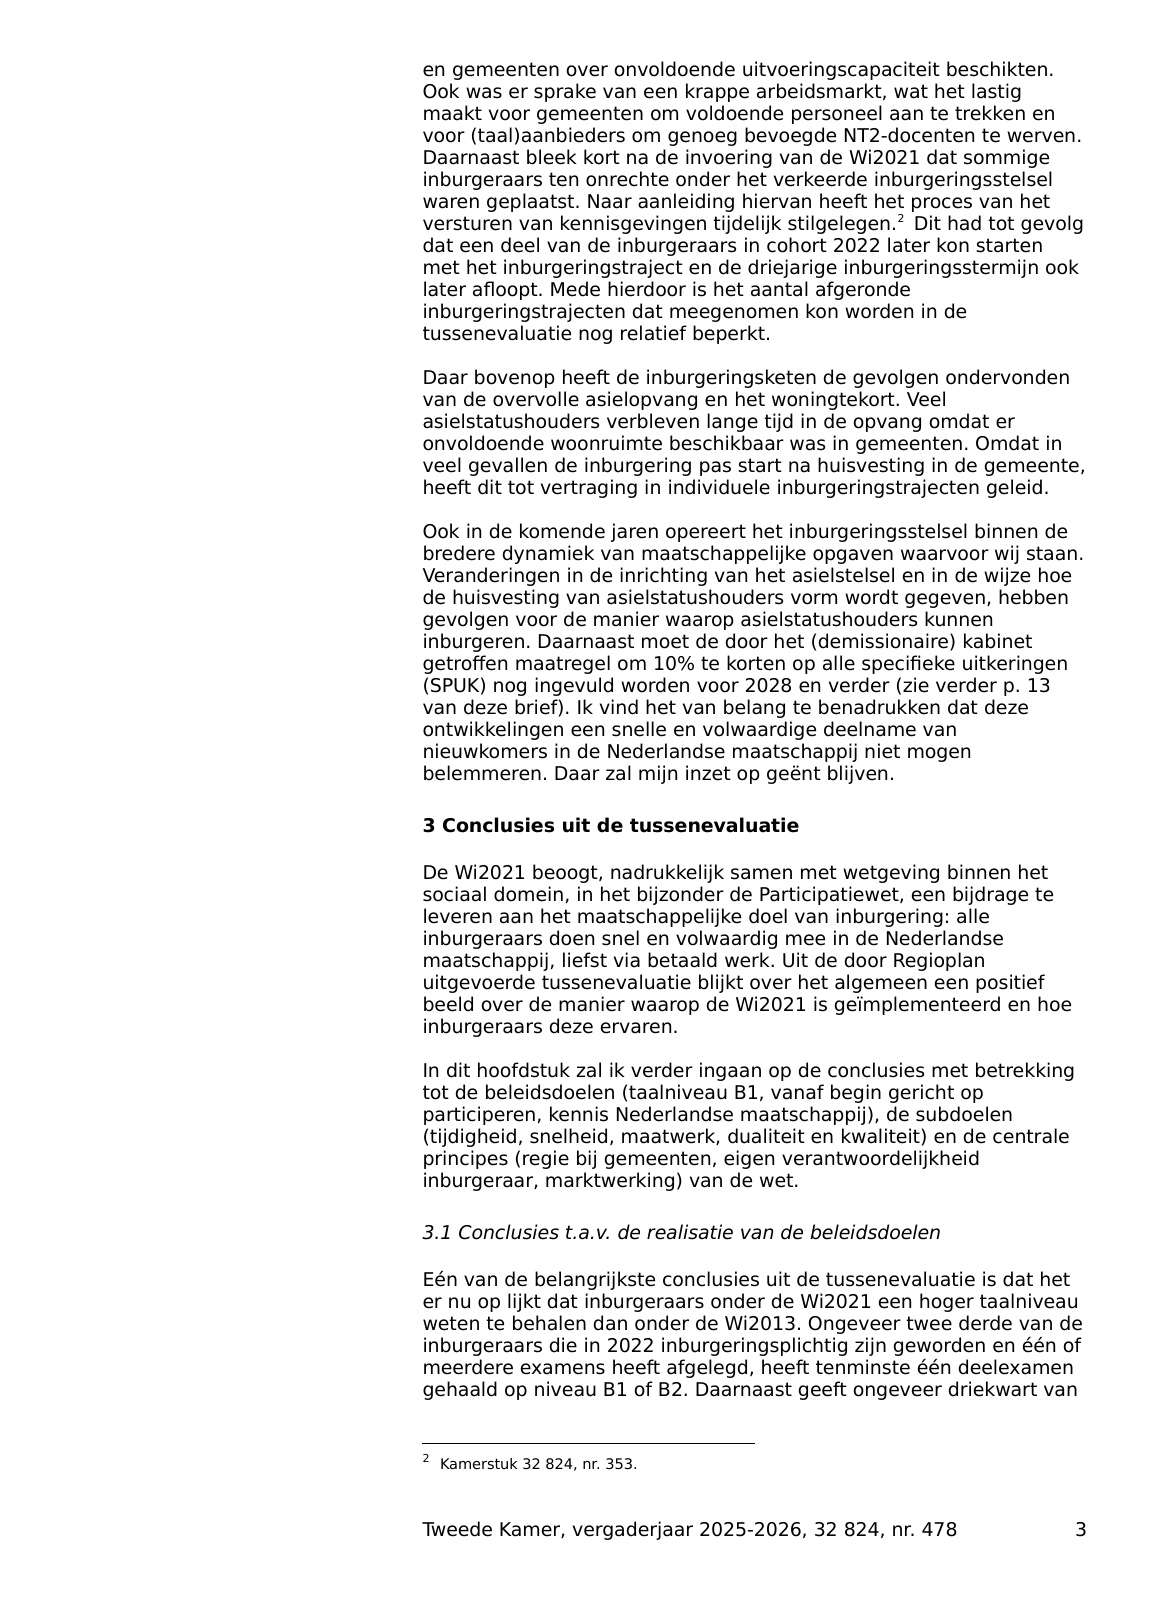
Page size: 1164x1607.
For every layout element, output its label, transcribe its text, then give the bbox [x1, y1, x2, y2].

subtitle 3.1 Conclusies t.a.v. de realisatie van de beleidsdoelen [422, 1222, 1087, 1244]
text en gemeenten over onvoldoende uitvoeringscapaciteit beschikten. Ook was er sprake van een krappe arbeidsmarkt, wat het lastig maakt voor gemeenten om voldoende personeel aan te trekken en voor (taal)aanbieders om genoeg bevoegde NT2-docenten te werven. [422, 59, 1087, 147]
text In dit hoofdstuk zal ik verder ingaan op de conclusies met betrekking tot de beleidsdoelen (taalniveau B1, vanaf begin gericht op participeren, kennis Nederlandse maatschappij), de subdoelen (tijdigheid, snelheid, maatwerk, dualiteit en kwaliteit) en de centrale principes (regie bij gemeenten, eigen verantwoordelijkheid inburgeraar, marktwerking) van de wet. [422, 1060, 1087, 1192]
text Ook in de komende jaren opereert het inburgeringsstelsel binnen de bredere dynamiek van maatschappelijke opgaven waarvoor wij staan. Veranderingen in de inrichting van het asielstelsel en in de wijze hoe de huisvesting van asielstatushouders vorm wordt gegeven, hebben gevolgen voor de manier waarop asielstatushouders kunnen inburgeren. Daarnaast moet de door het (demissionaire) kabinet getroffen maatregel om 10% te korten op alle specifieke uitkeringen (SPUK) nog ingevuld worden voor 2028 en verder (zie verder p. 13 van deze brief). Ik vind het van belang te benadrukken dat deze ontwikkelingen een snelle en volwaardige deelname van nieuwkomers in de Nederlandse maatschappij niet mogen belemmeren. Daar zal mijn inzet op geënt blijven. [422, 521, 1087, 785]
text Daar bovenop heeft de inburgeringsketen de gevolgen ondervonden van de overvolle asielopvang en het woningtekort. Veel asielstatushouders verbleven lange tijd in de opvang omdat er onvoldoende woonruimte beschikbaar was in gemeenten. Omdat in veel gevallen de inburgering pas start na huisvesting in de gemeente, heeft dit tot vertraging in individuele inburgeringstrajecten geleid. [422, 367, 1087, 499]
text Kamerstuk 32 824, nr. 353. [422, 1452, 1087, 1474]
text De Wi2021 beoogt, nadrukkelijk samen met wetgeving binnen het sociaal domein, in het bijzonder de Participatiewet, een bijdrage te leveren aan het maatschappelijke doel van inburgering: alle inburgeraars doen snel en volwaardig mee in de Nederlandse maatschappij, liefst via betaald werk. Uit de door Regioplan uitgevoerde tussenevaluatie blijkt over het algemeen een positief beeld over de manier waarop de Wi2021 is geïmplementeerd en hoe inburgeraars deze ervaren. [422, 862, 1087, 1038]
subtitle 3 Conclusies uit de tussenevaluatie [422, 815, 1087, 837]
text Eén van de belangrijkste conclusies uit de tussenevaluatie is dat het er nu op lijkt dat inburgeraars onder de Wi2021 een hoger taalniveau weten te behalen dan onder de Wi2013. Ongeveer twee derde van de inburgeraars die in 2022 inburgeringsplichtig zijn geworden en één of meerdere examens heeft afgelegd, heeft tenminste één deelexamen gehaald op niveau B1 of B2. Daarnaast geeft ongeveer driekwart van [422, 1269, 1087, 1401]
text Daarnaast bleek kort na de invoering van de Wi2021 dat sommige inburgeraars ten onrechte onder het verkeerde inburgeringsstelsel waren geplaatst. Naar aanleiding hiervan heeft het proces van het versturen van kennisgevingen tijdelijk stilgelegen. Dit had tot gevolg dat een deel van de inburgeraars in cohort 2022 later kon starten met het inburgeringstraject en de driejarige inburgeringsstermijn ook later afloopt. Mede hierdoor is het aantal afgeronde inburgeringstrajecten dat meegenomen kon worden in de tussenevaluatie nog relatief beperkt. [422, 147, 1087, 345]
